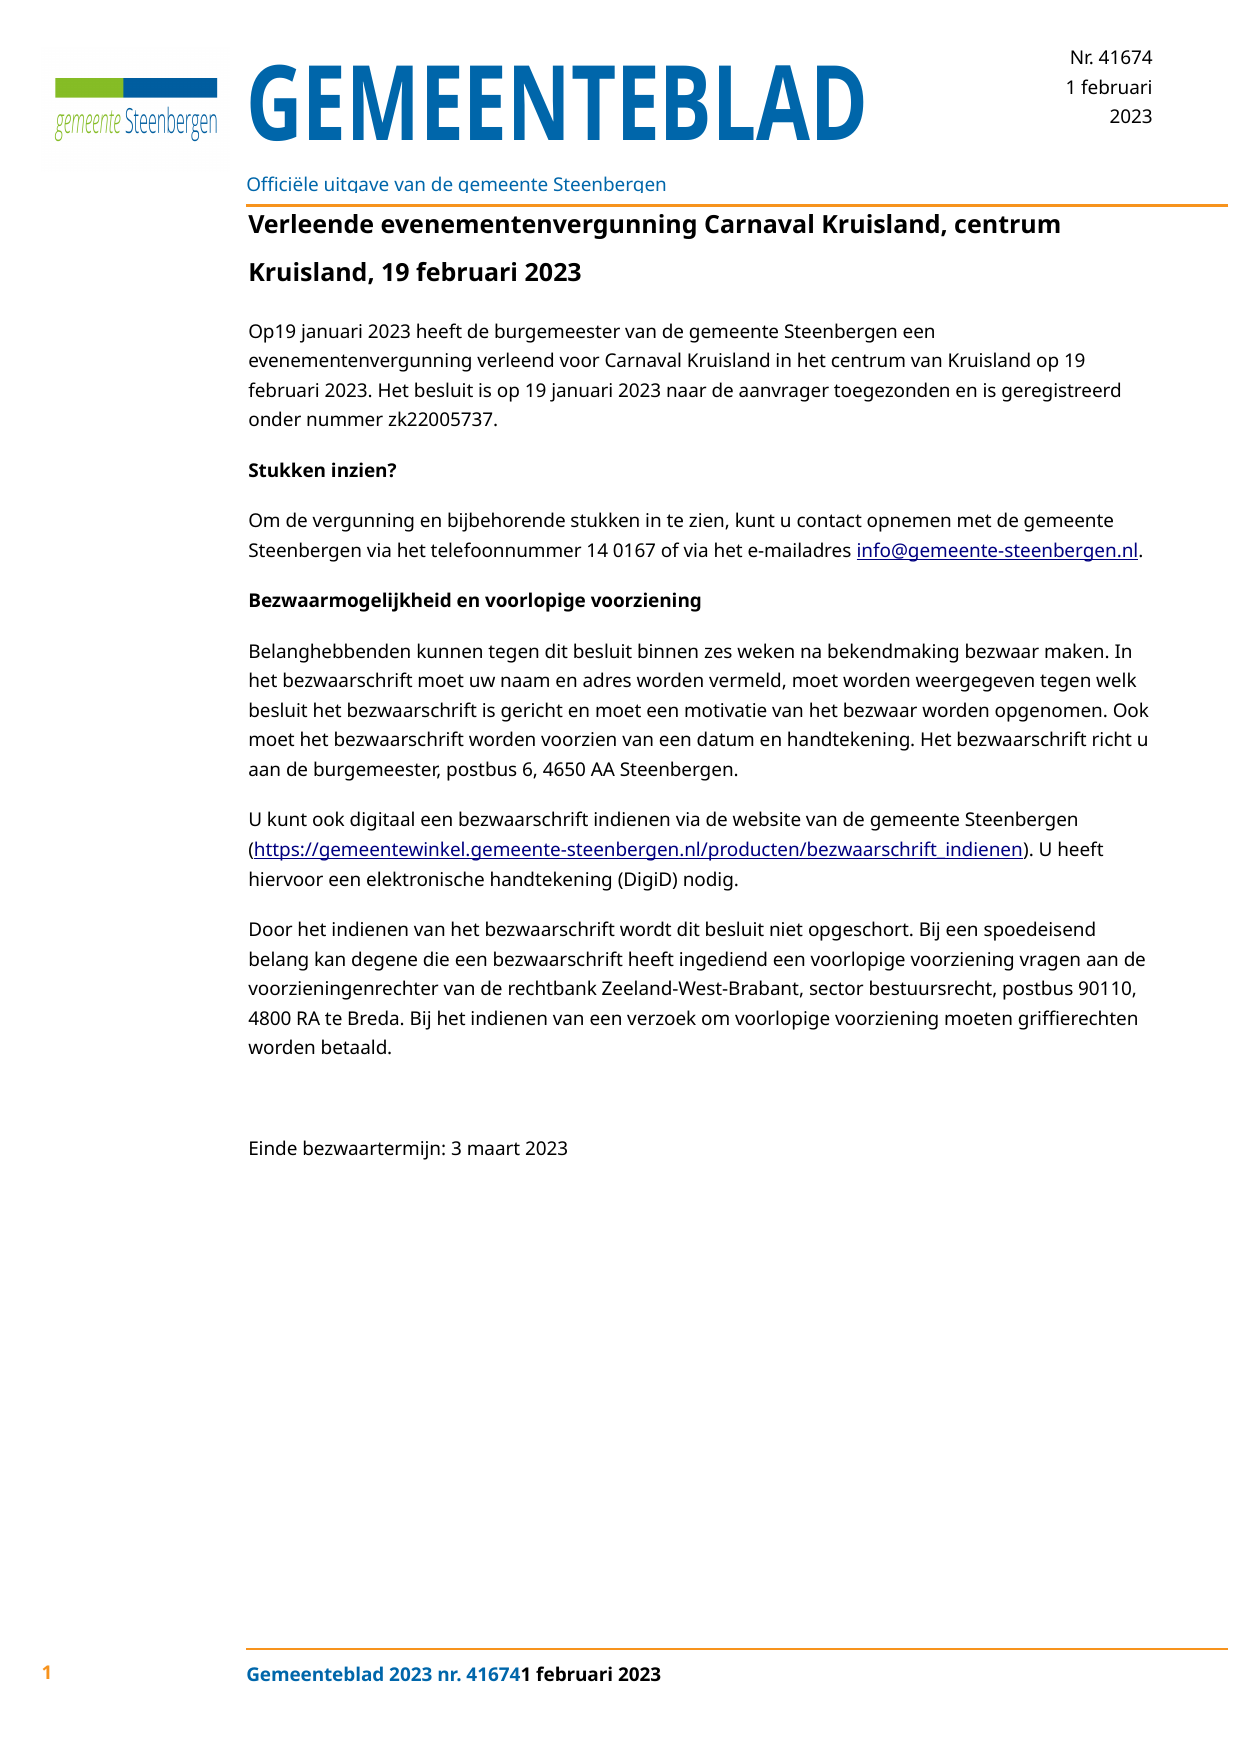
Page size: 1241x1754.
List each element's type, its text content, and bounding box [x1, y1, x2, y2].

text Om de vergunning en bijbehorende stukken in te zien, kunt u contact opnemen met de gemeente Steenbergen via het telefoonnummer 14 0167 of via het e-mailadres info@gemeente-steenbergen.nl. [248, 507, 1152, 563]
text Op19 januari 2023 heeft de burgemeester van de gemeente Steenbergen een evenementenvergunning verleend voor Carnaval Kruisland in het centrum van Kruisland op 19 februari 2023. Het besluit is op 19 januari 2023 naar de aanvrager toegezonden en is geregistreerd onder nummer zk22005737. [248, 318, 1152, 432]
text ­ [248, 1085, 1152, 1111]
picture [41, 47, 231, 172]
text U kunt ook digitaal een bezwaarschrift indienen via de website van de gemeente Steenbergen (https://gemeentewinkel.gemeente-steenbergen.nl/producten/bezwaarschrift_indienen). U heeft hiervoor een elektronische handtekening (DigiD) nodig. [248, 807, 1152, 892]
text Stukken inzien? [248, 457, 1152, 483]
text Verleende evenementenvergunning Carnaval Kruisland, centrum Kruisland, 19 februari 2023 [248, 207, 1152, 288]
text Einde bezwaartermijn: 3 maart 2023 [248, 1135, 1152, 1161]
text Belanghebbenden kunnen tegen dit besluit binnen zes weken na bekendmaking bezwaar maken. In het bezwaarschrift moet uw naam en adres worden vermeld, moet worden weergegeven tegen welk besluit het bezwaarschrift is gericht en moet een motivatie van het bezwaar worden opgenomen. Ook moet het bezwaarschrift worden voorzien van een datum en handtekening. Het bezwaarschrift richt u aan de burgemeester, postbus 6, 4650 AA Steenbergen. [248, 638, 1152, 782]
text Bezwaarmogelijkheid en voorlopige voorziening [248, 587, 1152, 613]
text Door het indienen van het bezwaarschrift wordt dit besluit niet opgeschort. Bij een spoedeisend belang kan degene die een bezwaarschrift heeft ingediend een voorlopige voorziening vragen aan de voorzieningenrechter van de rechtbank Zeeland-West-Brabant, sector bestuursrecht, postbus 90110, 4800 RA te Breda. Bij het indienen van een verzoek om voorlopige voorziening moeten griffierechten worden betaald. [248, 916, 1152, 1060]
